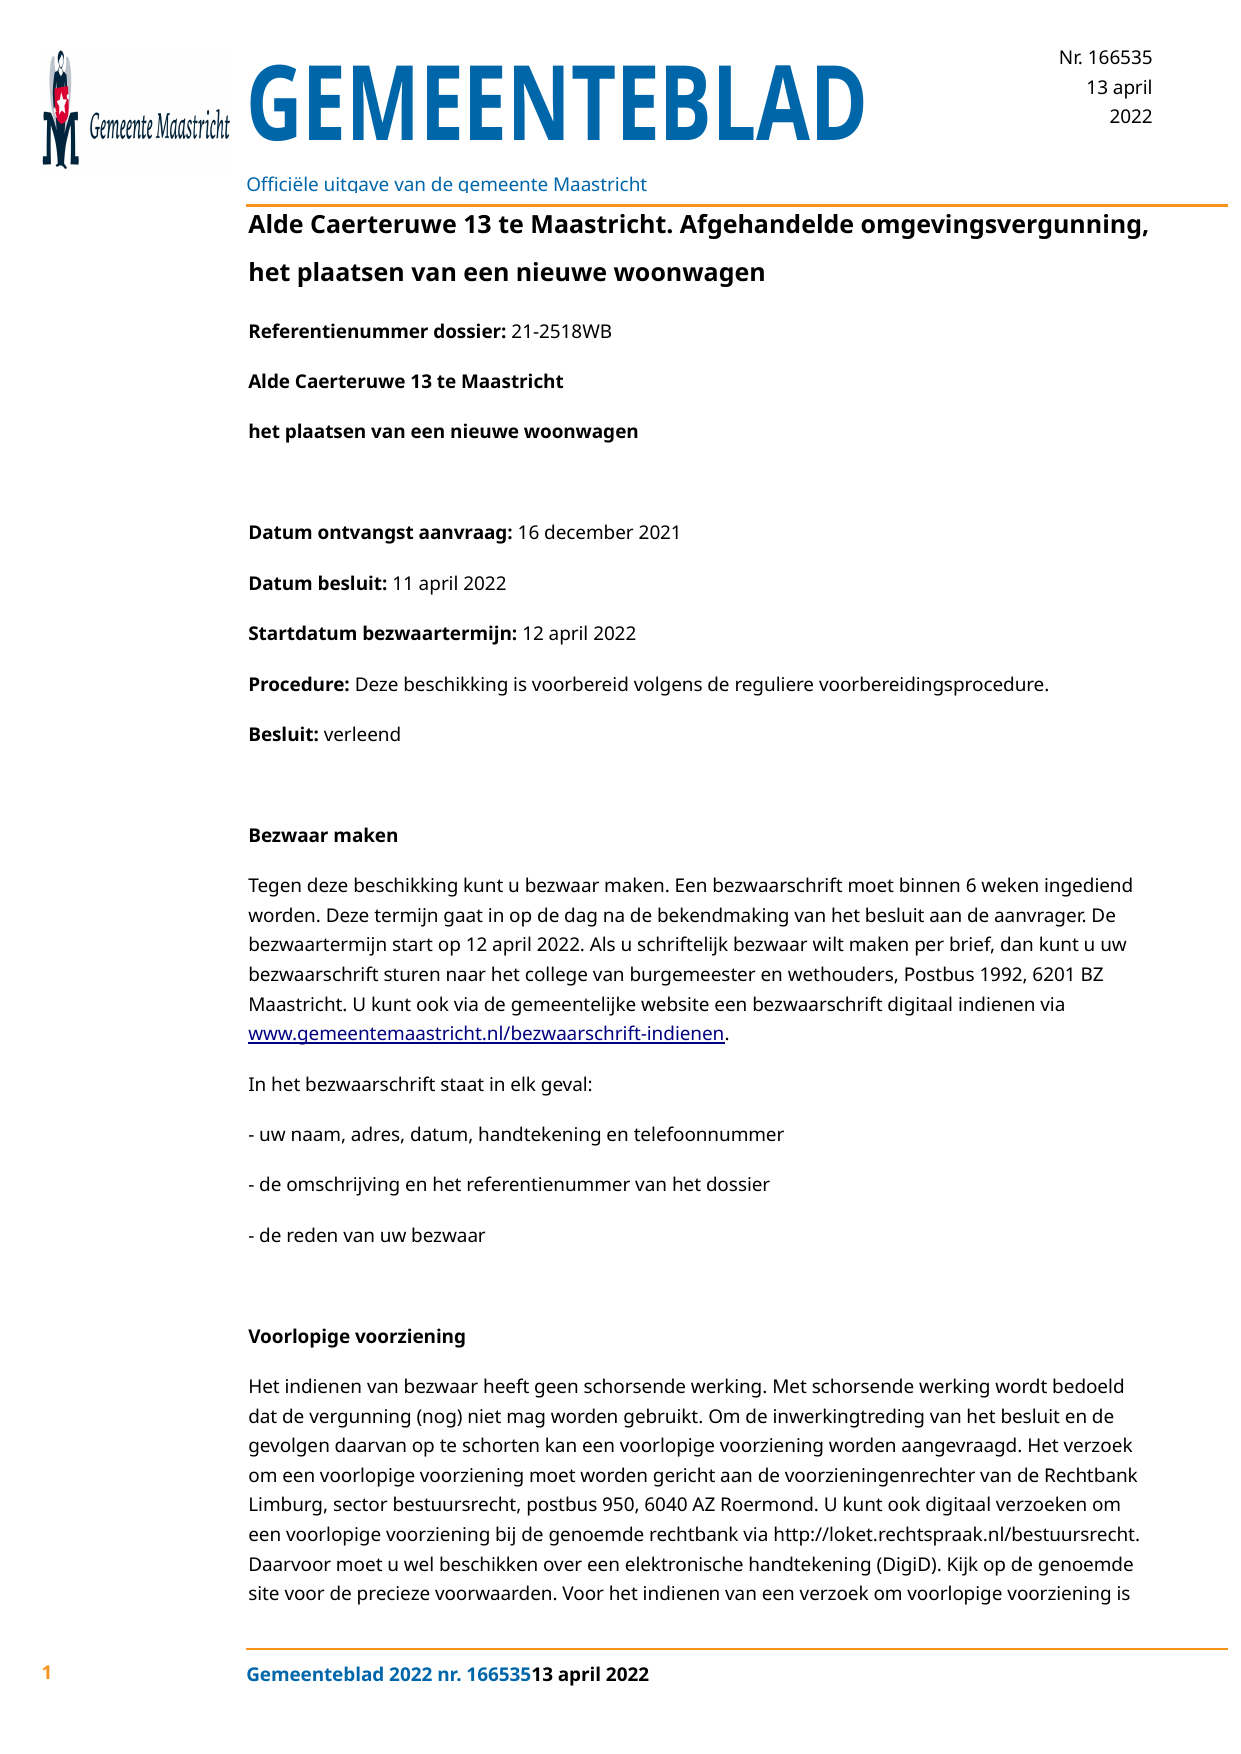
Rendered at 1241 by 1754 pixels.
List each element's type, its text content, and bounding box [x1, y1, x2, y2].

text Startdatum bezwaartermijn: 12 april 2022 [248, 620, 1152, 646]
text Het indienen van bezwaar heeft geen schorsende werking. Met schorsende werking wordt bedoeld dat de vergunning (nog) niet mag worden gebruikt. Om de inwerkingtreding van het besluit en de gevolgen daarvan op te schorten kan een voorlopige voorziening worden aangevraagd. Het verzoek om een voorlopige voorziening moet worden gericht aan de voorzieningenrechter van de Rechtbank Limburg, sector bestuursrecht, postbus 950, 6040 AZ Roermond. U kunt ook digitaal verzoeken om een voorlopige voorziening bij de genoemde rechtbank via http://loket.rechtspraak.nl/bestuursrecht. Daarvoor moet u wel beschikken over een elektronische handtekening (DigiD). Kijk op de genoemde site voor de precieze voorwaarden. Voor het indienen van een verzoek om voorlopige voorziening is [248, 1373, 1152, 1606]
text Datum ontvangst aanvraag: 16 december 2021 [248, 519, 1152, 545]
text In het bezwaarschrift staat in elk geval: [248, 1071, 1152, 1097]
text het plaatsen van een nieuwe woonwagen [248, 419, 1152, 444]
picture [41, 47, 231, 172]
text Referentienummer dossier: 21-2518WB [248, 318, 1152, 344]
text - de reden van uw bezwaar [248, 1222, 1152, 1248]
text Besluit: verleend [248, 721, 1152, 747]
text Voorlopige voorziening [248, 1323, 1152, 1349]
text Datum besluit: 11 april 2022 [248, 570, 1152, 596]
text Alde Caerteruwe 13 te Maastricht [248, 368, 1152, 394]
text Alde Caerteruwe 13 te Maastricht. Afgehandelde omgevingsvergunning, het plaatsen van een nieuwe woonwagen [248, 207, 1152, 288]
text - de omschrijving en het referentienummer van het dossier [248, 1172, 1152, 1197]
text - uw naam, adres, datum, handtekening en telefoonnummer [248, 1121, 1152, 1147]
text Bezwaar maken [248, 822, 1152, 848]
text Tegen deze beschikking kunt u bezwaar maken. Een bezwaarschrift moet binnen 6 weken ingediend worden. Deze termijn gaat in op de dag na de bekendmaking van het besluit aan de aanvrager. De bezwaartermijn start op 12 april 2022. Als u schriftelijk bezwaar wilt maken per brief, dan kunt u uw bezwaarschrift sturen naar het college van burgemeester en wethouders, Postbus 1992, 6201 BZ Maastricht. U kunt ook via de gemeentelijke website een bezwaarschrift digitaal indienen via www.gemeentemaastricht.nl/bezwaarschrift-indienen. [248, 872, 1152, 1046]
text Procedure: Deze beschikking is voorbereid volgens de reguliere voorbereidingsprocedure. [248, 671, 1152, 697]
